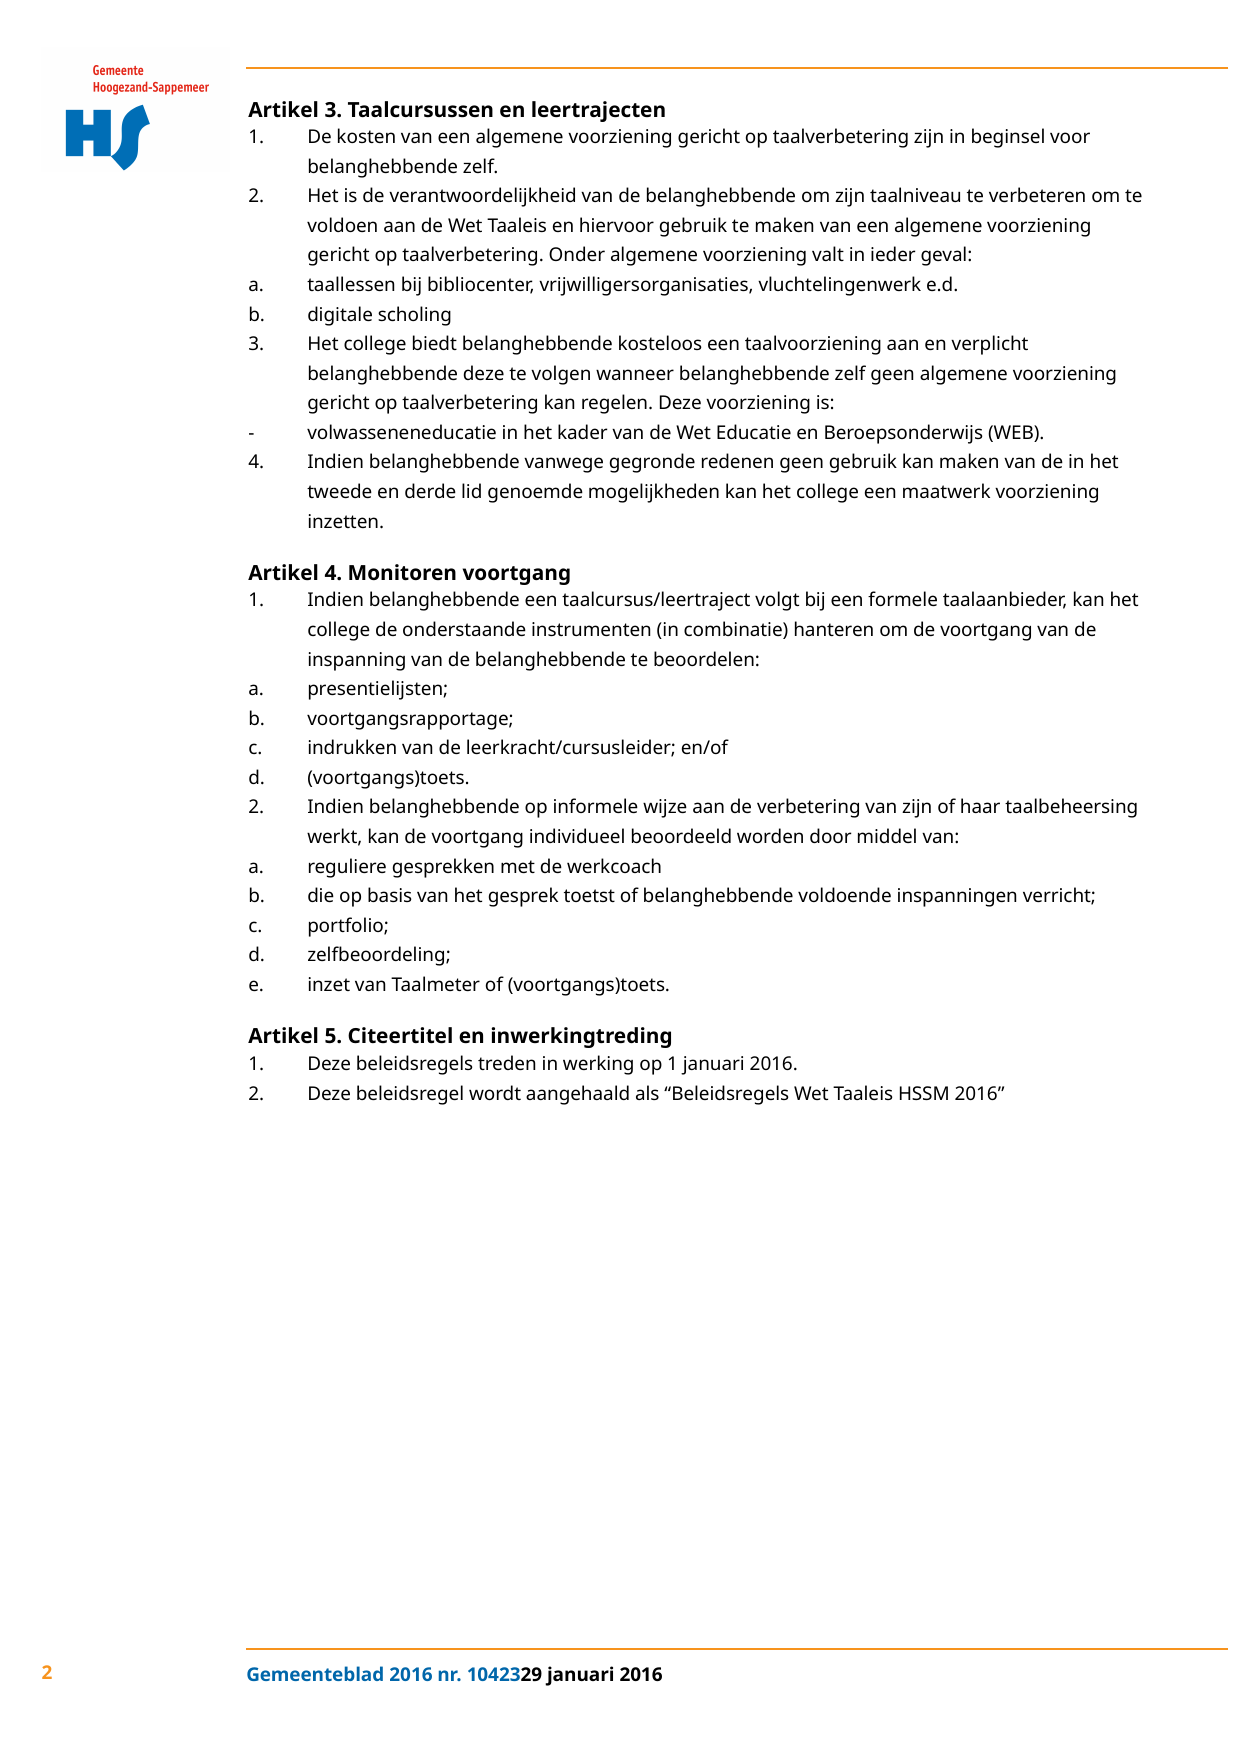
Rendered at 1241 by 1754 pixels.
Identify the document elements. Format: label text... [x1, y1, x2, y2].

list zelfbeoordeling; [248, 942, 1152, 967]
list portfolio; [248, 912, 1152, 938]
list Het is de verantwoordelijkheid van de belanghebbende om zijn taalniveau te verbeteren om te voldoen aan de Wet Taaleis en hiervoor gebruik te maken van een algemene voorziening gericht op taalverbetering. Onder algemene voorziening valt in ieder geval: [248, 182, 1152, 267]
list Indien belanghebbende een taalcursus/leertraject volgt bij een formele taalaanbieder, kan het college de onderstaande instrumenten (in combinatie) hanteren om de voortgang van de inspanning van de belanghebbende te beoordelen: [248, 587, 1152, 672]
list digitale scholing [248, 301, 1152, 326]
list Deze beleidsregel wordt aangehaald als “Beleidsregels Wet Taaleis HSSM 2016” [248, 1080, 1152, 1105]
list voortgangsrapportage; [248, 705, 1152, 731]
list indrukken van de leerkracht/cursusleider; en/of [248, 734, 1152, 760]
text Artikel 3. Taalcursussen en leertrajecten [248, 95, 1152, 123]
list volwasseneneducatie in het kader van de Wet Educatie en Beroepsonderwijs (WEB). [248, 419, 1152, 445]
list inzet van Taalmeter of (voortgangs)toets. [248, 971, 1152, 997]
list Het college biedt belanghebbende kosteloos een taalvoorziening aan en verplicht belanghebbende deze te volgen wanneer belanghebbende zelf geen algemene voorziening gericht op taalverbetering kan regelen. Deze voorziening is: [248, 330, 1152, 415]
list (voortgangs)toets. [248, 764, 1152, 790]
picture [41, 47, 231, 172]
list die op basis van het gesprek toetst of belanghebbende voldoende inspanningen verricht; [248, 882, 1152, 908]
text Artikel 5. Citeertitel en inwerkingtreding [248, 1022, 1152, 1050]
text Artikel 4. Monitoren voortgang [248, 558, 1152, 587]
list Indien belanghebbende vanwege gegronde redenen geen gebruik kan maken van de in het tweede en derde lid genoemde mogelijkheden kan het college een maatwerk voorziening inzetten. [248, 449, 1152, 533]
list presentielijsten; [248, 675, 1152, 701]
list De kosten van een algemene voorziening gericht op taalverbetering zijn in beginsel voor belanghebbende zelf. [248, 123, 1152, 178]
list reguliere gesprekken met de werkcoach [248, 853, 1152, 879]
list Deze beleidsregels treden in werking op 1 januari 2016. [248, 1050, 1152, 1076]
list Indien belanghebbende op informele wijze aan de verbetering van zijn of haar taalbeheersing werkt, kan de voortgang individueel beoordeeld worden door middel van: [248, 794, 1152, 849]
list taallessen bij bibliocenter, vrijwilligersorganisaties, vluchtelingenwerk e.d. [248, 271, 1152, 297]
